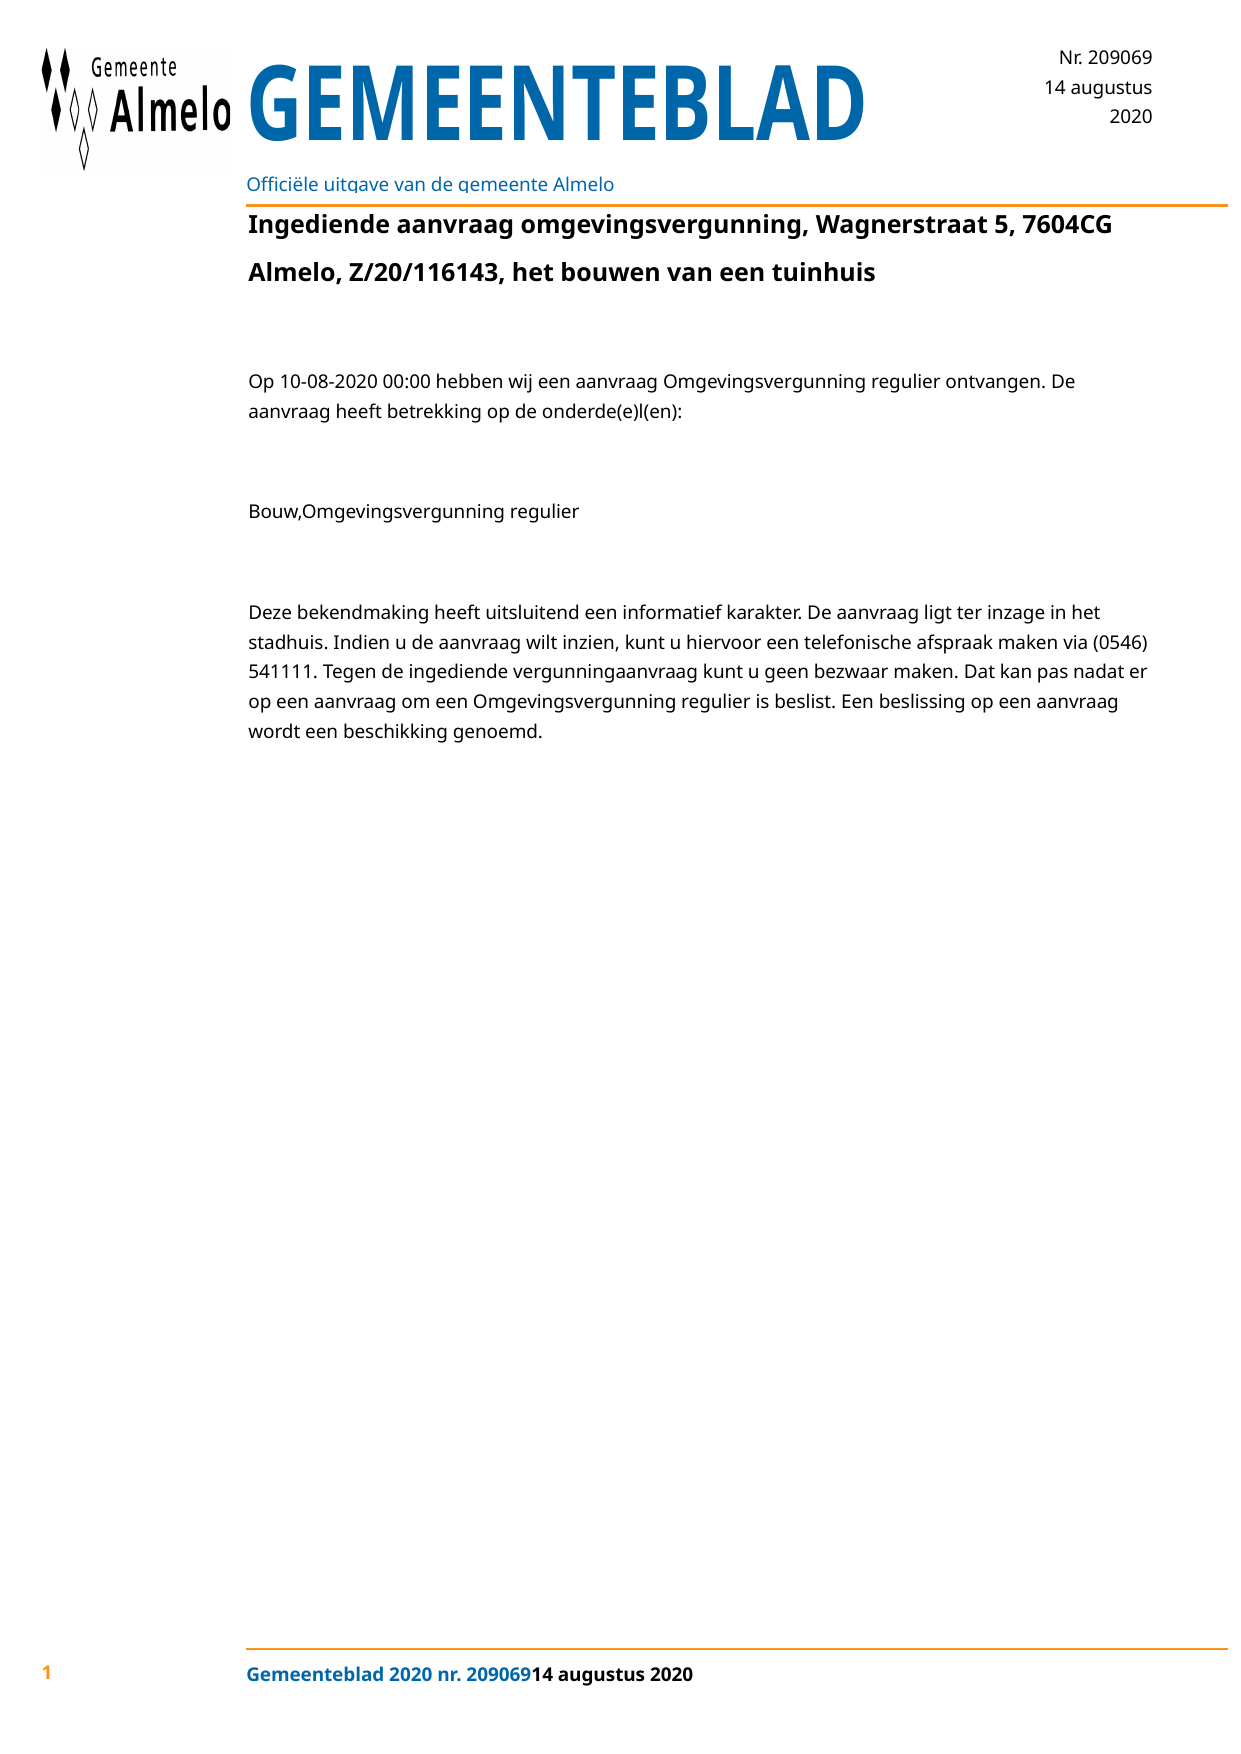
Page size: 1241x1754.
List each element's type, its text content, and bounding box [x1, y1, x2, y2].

text Deze bekendmaking heeft uitsluitend een informatief karakter. De aanvraag ligt ter inzage in het stadhuis. Indien u de aanvraag wilt inzien, kunt u hiervoor een telefonische afspraak maken via (0546) 541111. Tegen de ingediende vergunningaanvraag kunt u geen bezwaar maken. Dat kan pas nadat er op een aanvraag om een Omgevingsvergunning regulier is beslist. Een beslissing op een aanvraag wordt een beschikking genoemd. [248, 599, 1152, 744]
text Bouw,Omgevingsvergunning regulier [248, 499, 1152, 524]
text Ingediende aanvraag omgevingsvergunning, Wagnerstraat 5, 7604CG Almelo, Z/20/116143, het bouwen van een tuinhuis [248, 207, 1152, 288]
text Op 10-08-2020 00:00 hebben wij een aanvraag Omgevingsvergunning regulier ontvangen. De aanvraag heeft betrekking op de onderde(e)l(en): [248, 368, 1152, 424]
picture [41, 47, 231, 172]
